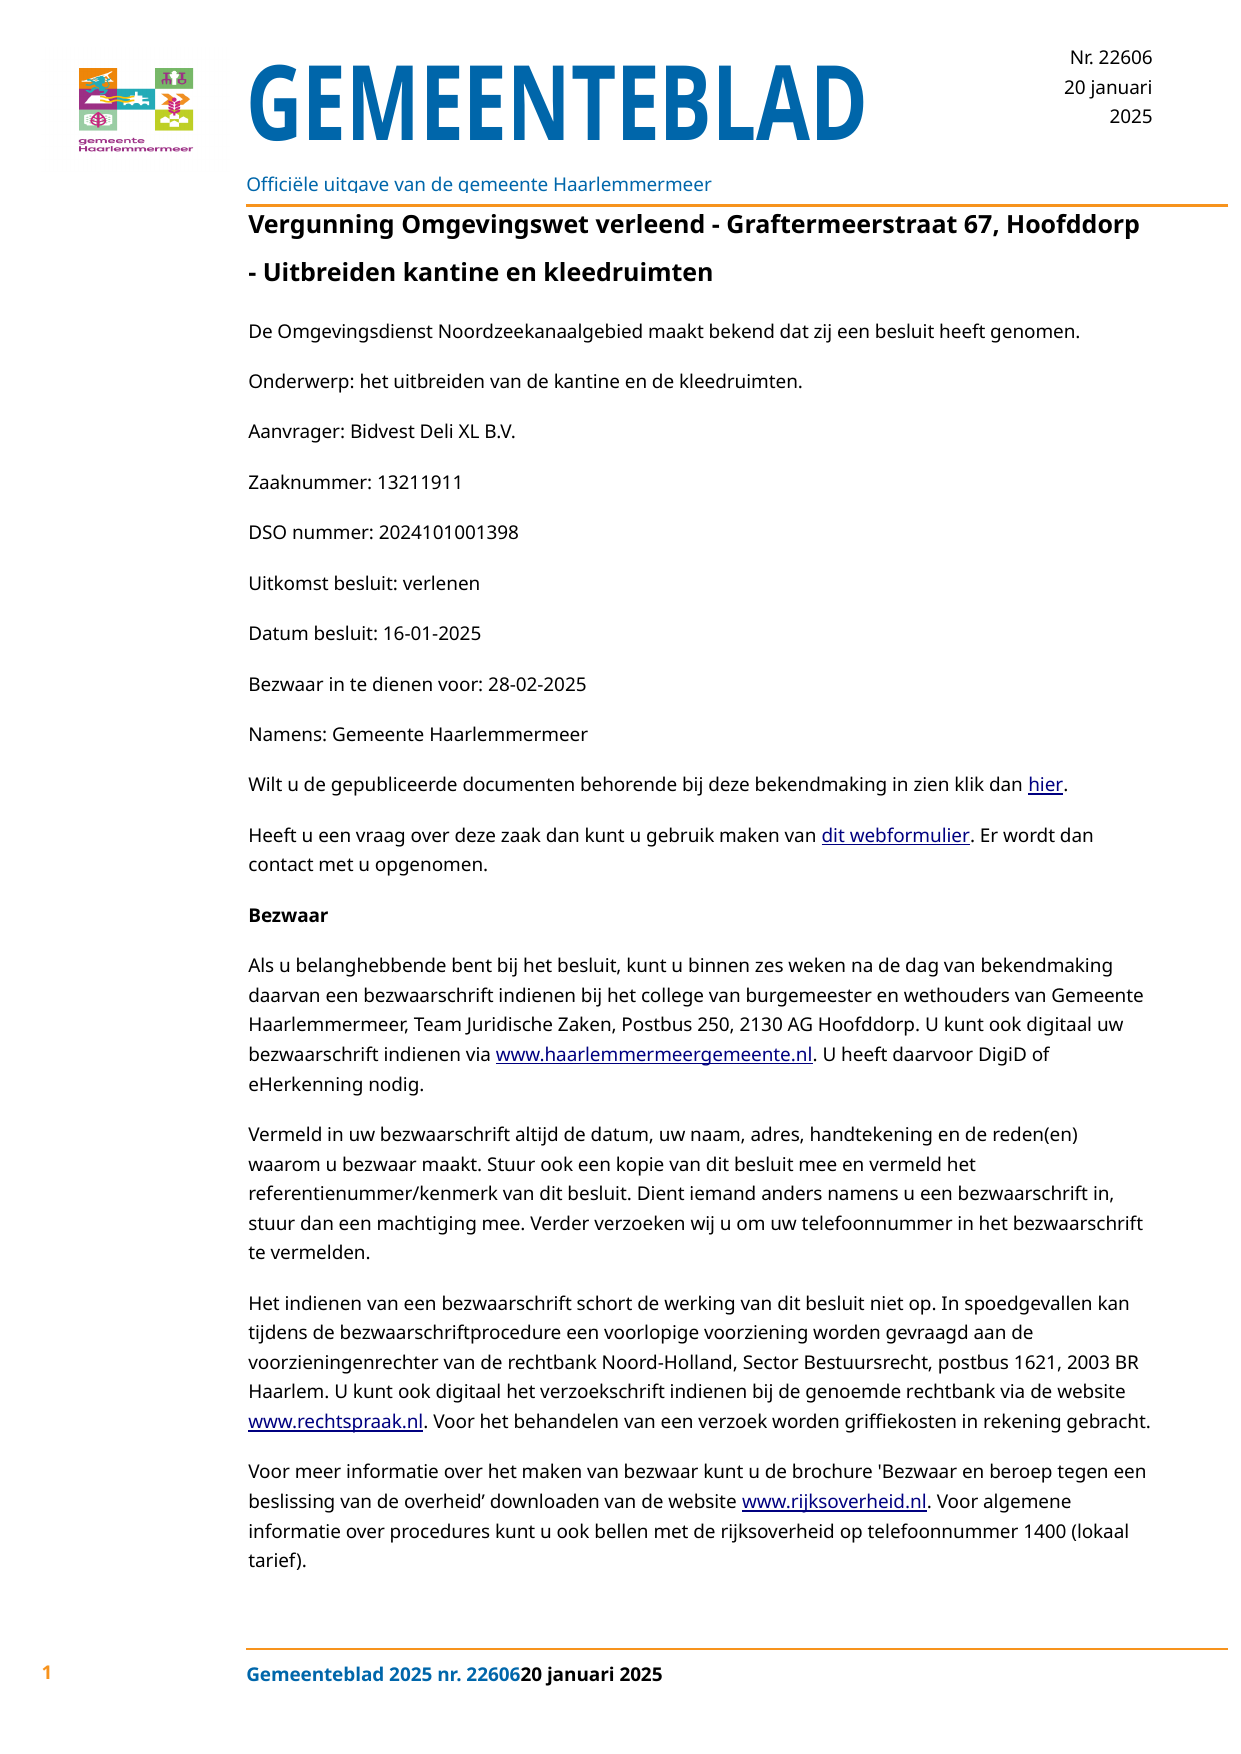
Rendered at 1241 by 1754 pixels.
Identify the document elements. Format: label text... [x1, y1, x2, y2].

text Vermeld in uw bezwaarschrift altijd de datum, uw naam, adres, handtekening en de reden(en) waarom u bezwaar maakt. Stuur ook een kopie van dit besluit mee en vermeld het referentienummer/kenmerk van dit besluit. Dient iemand anders namens u een bezwaarschrift in, stuur dan een machtiging mee. Verder verzoeken wij u om uw telefoonnummer in het bezwaarschrift te vermelden. [248, 1121, 1152, 1265]
text Het indienen van een bezwaarschrift schort de werking van dit besluit niet op. In spoedgevallen kan tijdens de bezwaarschriftprocedure een voorlopige voorziening worden gevraagd aan de voorzieningenrechter van de rechtbank Noord-Holland, Sector Bestuursrecht, postbus 1621, 2003 BR Haarlem. U kunt ook digitaal het verzoekschrift indienen bij de genoemde rechtbank via de website www.rechtspraak.nl. Voor het behandelen van een verzoek worden griffiekosten in rekening gebracht. [248, 1290, 1152, 1434]
text Uitkomst besluit: verlenen [248, 570, 1152, 596]
text Vergunning Omgevingswet verleend - Graftermeerstraat 67, Hoofddorp - Uitbreiden kantine en kleedruimten [248, 207, 1152, 288]
text Bezwaar [248, 902, 1152, 928]
picture [41, 47, 231, 172]
text Onderwerp: het uitbreiden van de kantine en de kleedruimten. [248, 368, 1152, 394]
text De Omgevingsdienst Noordzeekanaalgebied maakt bekend dat zij een besluit heeft genomen. [248, 318, 1152, 344]
text Als u belanghebbende bent bij het besluit, kunt u binnen zes weken na de dag van bekendmaking daarvan een bezwaarschrift indienen bij het college van burgemeester en wethouders van Gemeente Haarlemmermeer, Team Juridische Zaken, Postbus 250, 2130 AG Hoofddorp. U kunt ook digitaal uw bezwaarschrift indienen via www.haarlemmermeergemeente.nl. U heeft daarvoor DigiD of eHerkenning nodig. [248, 952, 1152, 1097]
text Namens: Gemeente Haarlemmermeer [248, 721, 1152, 747]
text Aanvrager: Bidvest Deli XL B.V. [248, 419, 1152, 444]
text Zaaknummer: 13211911 [248, 469, 1152, 495]
text Bezwaar in te dienen voor: 28-02-2025 [248, 671, 1152, 697]
text Heeft u een vraag over deze zaak dan kunt u gebruik maken van dit webformulier. Er wordt dan contact met u opgenomen. [248, 822, 1152, 877]
text Wilt u de gepubliceerde documenten behorende bij deze bekendmaking in zien klik dan hier. [248, 772, 1152, 797]
text Datum besluit: 16-01-2025 [248, 620, 1152, 646]
text Voor meer informatie over het maken van bezwaar kunt u de brochure 'Bezwaar en beroep tegen een beslissing van de overheid’ downloaden van de website www.rijksoverheid.nl. Voor algemene informatie over procedures kunt u ook bellen met de rijksoverheid op telefoonnummer 1400 (lokaal tarief). [248, 1459, 1152, 1573]
text DSO nummer: 2024101001398 [248, 519, 1152, 545]
